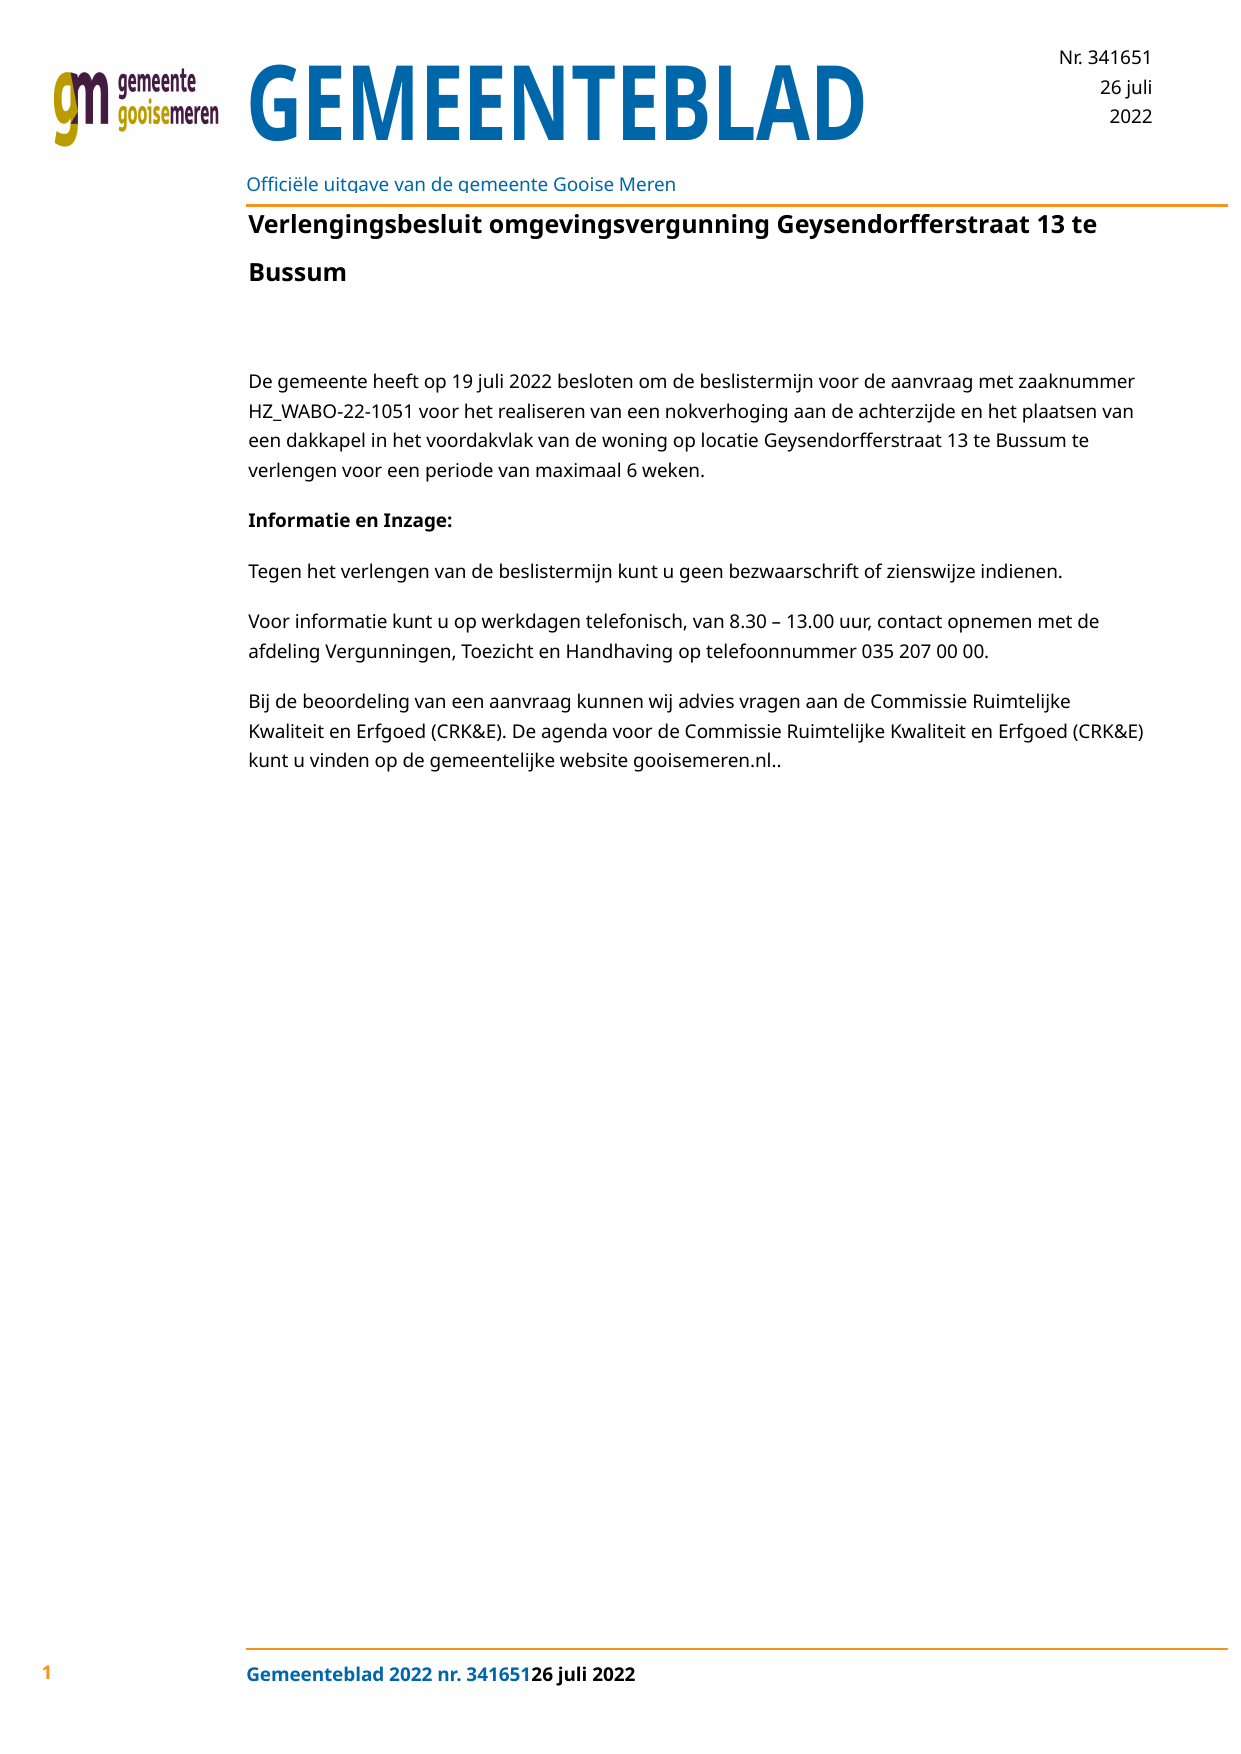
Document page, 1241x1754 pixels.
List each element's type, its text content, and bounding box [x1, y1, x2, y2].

text Informatie en Inzage: [248, 507, 1152, 533]
text Tegen het verlengen van de beslistermijn kunt u geen bezwaarschrift of zienswijze indienen. [248, 558, 1152, 584]
text Voor informatie kunt u op werkdagen telefonisch, van 8.30 – 13.00 uur, contact opnemen met de afdeling Vergunningen, Toezicht en Handhaving op telefoonnummer 035 207 00 00. [248, 608, 1152, 664]
picture [41, 47, 231, 172]
text Verlengingsbesluit omgevingsvergunning Geysendorfferstraat 13 te Bussum [248, 207, 1152, 288]
text De gemeente heeft op 19 juli 2022 besloten om de beslistermijn voor de aanvraag met zaaknummer HZ_WABO-22-1051 voor het realiseren van een nokverhoging aan de achterzijde en het plaatsen van een dakkapel in het voordakvlak van de woning op locatie Geysendorfferstraat 13 te Bussum te verlengen voor een periode van maximaal 6 weken. [248, 368, 1152, 483]
text Bij de beoordeling van een aanvraag kunnen wij advies vragen aan de Commissie Ruimtelijke Kwaliteit en Erfgoed (CRK&E). De agenda voor de Commissie Ruimtelijke Kwaliteit en Erfgoed (CRK&E) kunt u vinden op de gemeentelijke website gooisemeren.nl.. [248, 688, 1152, 773]
